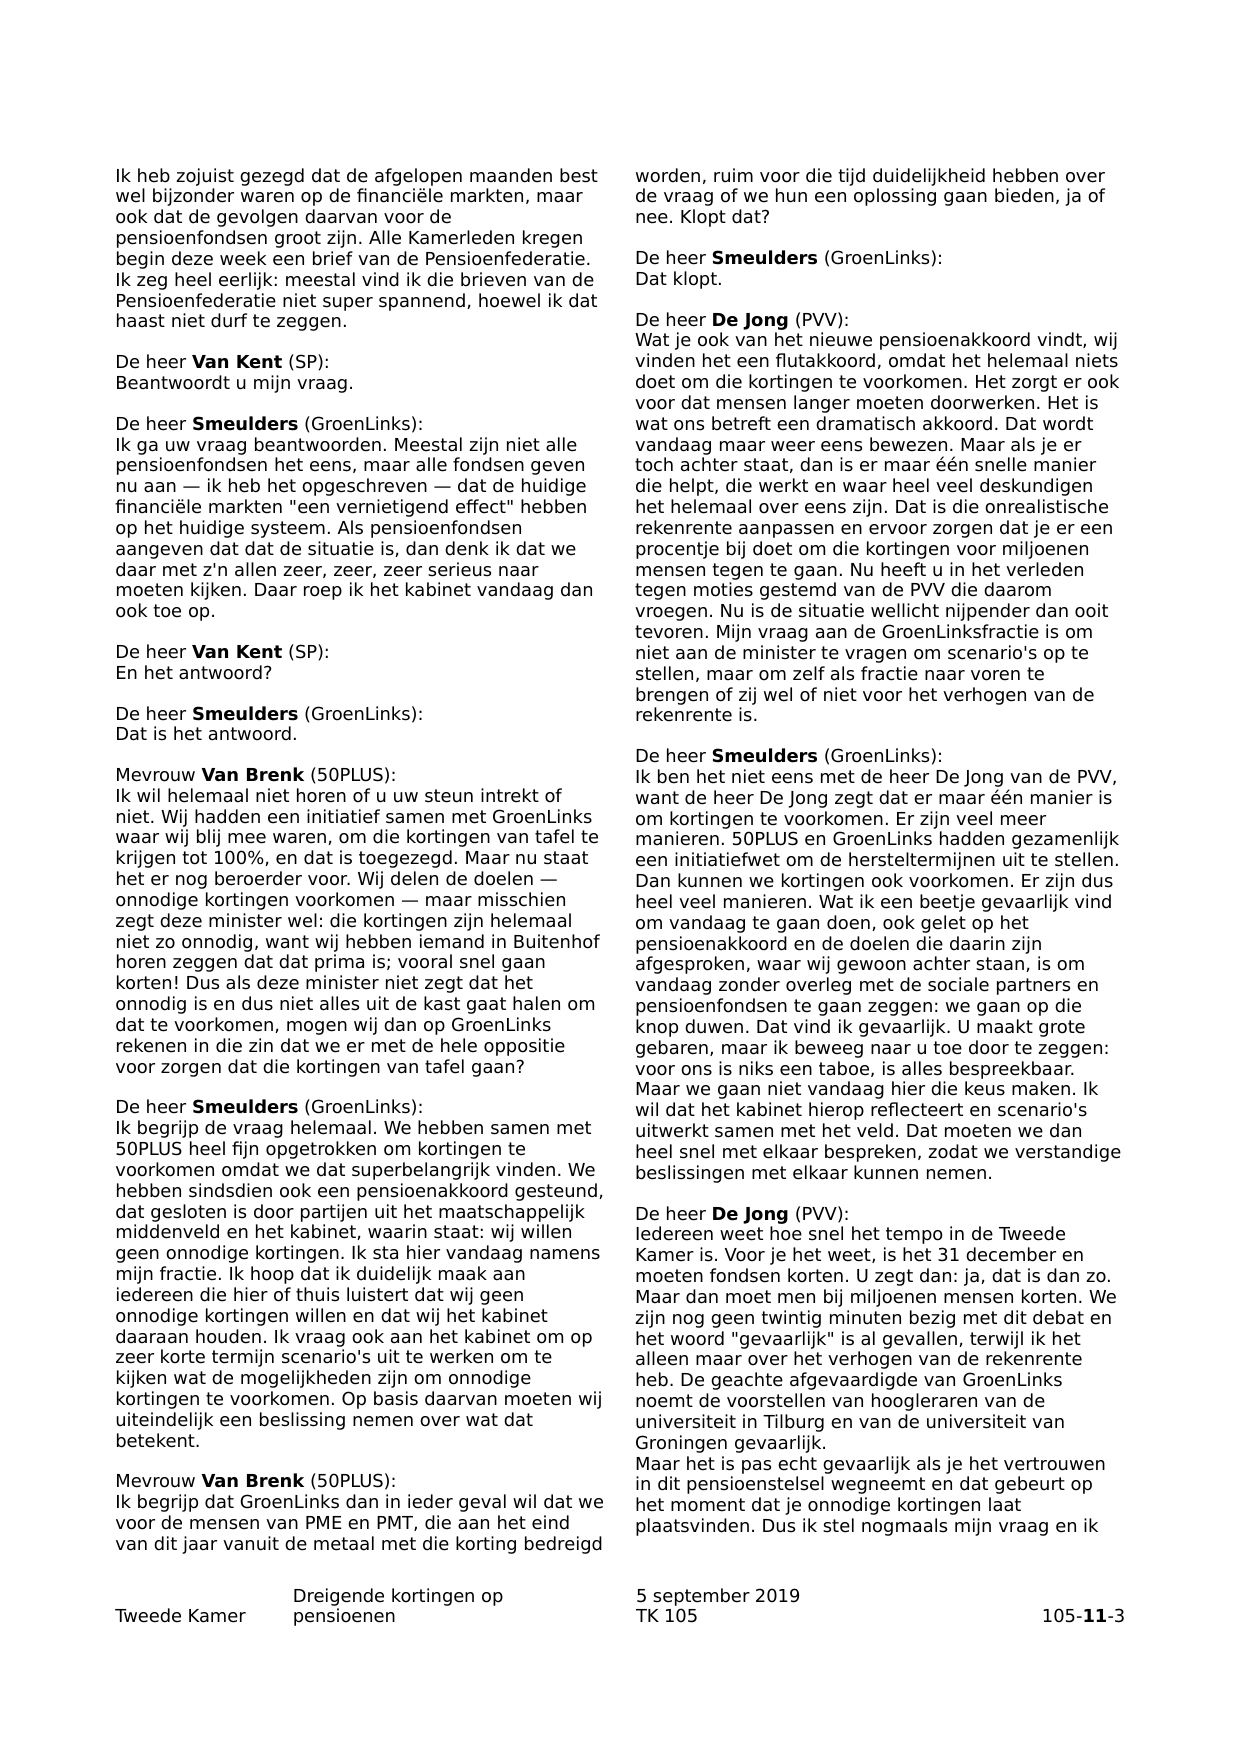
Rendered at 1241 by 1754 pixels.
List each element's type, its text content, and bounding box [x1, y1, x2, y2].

text En het antwoord? [115, 662, 605, 683]
text Mevrouw Van Brenk (50PLUS): [115, 765, 605, 786]
text Beantwoordt u mijn vraag. [115, 373, 605, 393]
text Ik heb zojuist gezegd dat de afgelopen maanden best wel bijzonder waren op de financiële markten, maar ook dat de gevolgen daarvan voor de pensioenfondsen groot zijn. Alle Kamerleden kregen begin deze week een brief van de Pensioenfederatie. Ik zeg heel eerlijk: meestal vind ik die brieven van de Pensioenfederatie niet super spannend, hoewel ik dat haast niet durf te zeggen. [115, 165, 605, 332]
text De heer Van Kent (SP): [115, 352, 605, 373]
text Maar het is pas echt gevaarlijk als je het vertrouwen in dit pensioenstelsel wegneemt en dat gebeurt op het moment dat je onnodige kortingen laat plaatsvinden. Dus ik stel nogmaals mijn vraag en ik [635, 1453, 1125, 1537]
text Wat je ook van het nieuwe pensioenakkoord vindt, wij vinden het een flutakkoord, omdat het helemaal niets doet om die kortingen te voorkomen. Het zorgt er ook voor dat mensen langer moeten doorwerken. Het is wat ons betreft een dramatisch akkoord. Dat wordt vandaag maar weer eens bewezen. Maar als je er toch achter staat, dan is er maar één snelle manier die helpt, die werkt en waar heel veel deskundigen het helemaal over eens zijn. Dat is die onrealistische rekenrente aanpassen en ervoor zorgen dat je er een procentje bij doet om die kortingen voor miljoenen mensen tegen te gaan. Nu heeft u in het verleden tegen moties gestemd van de PVV die daarom vroegen. Nu is de situatie wellicht nijpender dan ooit tevoren. Mijn vraag aan de GroenLinksfractie is om niet aan de minister te vragen om scenario's op te stellen, maar om zelf als fractie naar voren te brengen of zij wel of niet voor het verhogen van de rekenrente is. [635, 330, 1125, 726]
text De heer Smeulders (GroenLinks): [635, 746, 1125, 767]
text worden, ruim voor die tijd duidelijkheid hebben over de vraag of we hun een oplossing gaan bieden, ja of nee. Klopt dat? [635, 165, 1125, 228]
text De heer Smeulders (GroenLinks): [115, 703, 605, 724]
text Ik ga uw vraag beantwoorden. Meestal zijn niet alle pensioenfondsen het eens, maar alle fondsen geven nu aan — ik heb het opgeschreven — dat de huidige financiële markten "een vernietigend effect" hebben op het huidige systeem. Als pensioenfondsen aangeven dat dat de situatie is, dan denk ik dat we daar met z'n allen zeer, zeer, zeer serieus naar moeten kijken. Daar roep ik het kabinet vandaag dan ook toe op. [115, 434, 605, 622]
text Ik ben het niet eens met de heer De Jong van de PVV, want de heer De Jong zegt dat er maar één manier is om kortingen te voorkomen. Er zijn veel meer manieren. 50PLUS en GroenLinks hadden gezamenlijk een initiatiefwet om de hersteltermijnen uit te stellen. Dan kunnen we kortingen ook voorkomen. Er zijn dus heel veel manieren. Wat ik een beetje gevaarlijk vind om vandaag te gaan doen, ook gelet op het pensioenakkoord en de doelen die daarin zijn afgesproken, waar wij gewoon achter staan, is om vandaag zonder overleg met de sociale partners en pensioenfondsen te gaan zeggen: we gaan op die knop duwen. Dat vind ik gevaarlijk. U maakt grote gebaren, maar ik beweeg naar u toe door te zeggen: voor ons is niks een taboe, is alles bespreekbaar. Maar we gaan niet vandaag hier die keus maken. Ik wil dat het kabinet hierop reflecteert en scenario's uitwerkt samen met het veld. Dat moeten we dan heel snel met elkaar bespreken, zodat we verstandige beslissingen met elkaar kunnen nemen. [635, 767, 1125, 1183]
text De heer Smeulders (GroenLinks): [115, 413, 605, 434]
text Iedereen weet hoe snel het tempo in de Tweede Kamer is. Voor je het weet, is het 31 december en moeten fondsen korten. U zegt dan: ja, dat is dan zo. Maar dan moet men bij miljoenen mensen korten. We zijn nog geen twintig minuten bezig met dit debat en het woord "gevaarlijk" is al gevallen, terwijl ik het alleen maar over het verhogen van de rekenrente heb. De geachte afgevaardigde van GroenLinks noemt de voorstellen van hoogleraren van de universiteit in Tilburg en van de universiteit van Groningen gevaarlijk. [635, 1224, 1125, 1453]
text De heer De Jong (PVV): [635, 1203, 1125, 1224]
text De heer Smeulders (GroenLinks): [115, 1097, 605, 1118]
text Ik begrijp dat GroenLinks dan in ieder geval wil dat we voor de mensen van PME en PMT, die aan het eind van dit jaar vanuit de metaal met die korting bedreigd [115, 1492, 605, 1554]
text Mevrouw Van Brenk (50PLUS): [115, 1471, 605, 1492]
text Ik wil helemaal niet horen of u uw steun intrekt of niet. Wij hadden een initiatief samen met GroenLinks waar wij blij mee waren, om die kortingen van tafel te krijgen tot 100%, en dat is toegezegd. Maar nu staat het er nog beroerder voor. Wij delen de doelen — onnodige kortingen voorkomen — maar misschien zegt deze minister wel: die kortingen zijn helemaal niet zo onnodig, want wij hebben iemand in Buitenhof horen zeggen dat dat prima is; vooral snel gaan korten! Dus als deze minister niet zegt dat het onnodig is en dus niet alles uit de kast gaat halen om dat te voorkomen, mogen wij dan op GroenLinks rekenen in die zin dat we er met de hele oppositie voor zorgen dat die kortingen van tafel gaan? [115, 786, 605, 1077]
text De heer Van Kent (SP): [115, 642, 605, 662]
text Dat klopt. [635, 268, 1125, 289]
text De heer Smeulders (GroenLinks): [635, 248, 1125, 268]
text Dat is het antwoord. [115, 724, 605, 745]
text De heer De Jong (PVV): [635, 309, 1125, 330]
text Ik begrijp de vraag helemaal. We hebben samen met 50PLUS heel fijn opgetrokken om kortingen te voorkomen omdat we dat superbelangrijk vinden. We hebben sindsdien ook een pensioenakkoord gesteund, dat gesloten is door partijen uit het maatschappelijk middenveld en het kabinet, waarin staat: wij willen geen onnodige kortingen. Ik sta hier vandaag namens mijn fractie. Ik hoop dat ik duidelijk maak aan iedereen die hier of thuis luistert dat wij geen onnodige kortingen willen en dat wij het kabinet daaraan houden. Ik vraag ook aan het kabinet om op zeer korte termijn scenario's uit te werken om te kijken wat de mogelijkheden zijn om onnodige kortingen te voorkomen. Op basis daarvan moeten wij uiteindelijk een beslissing nemen over wat dat betekent. [115, 1118, 605, 1451]
